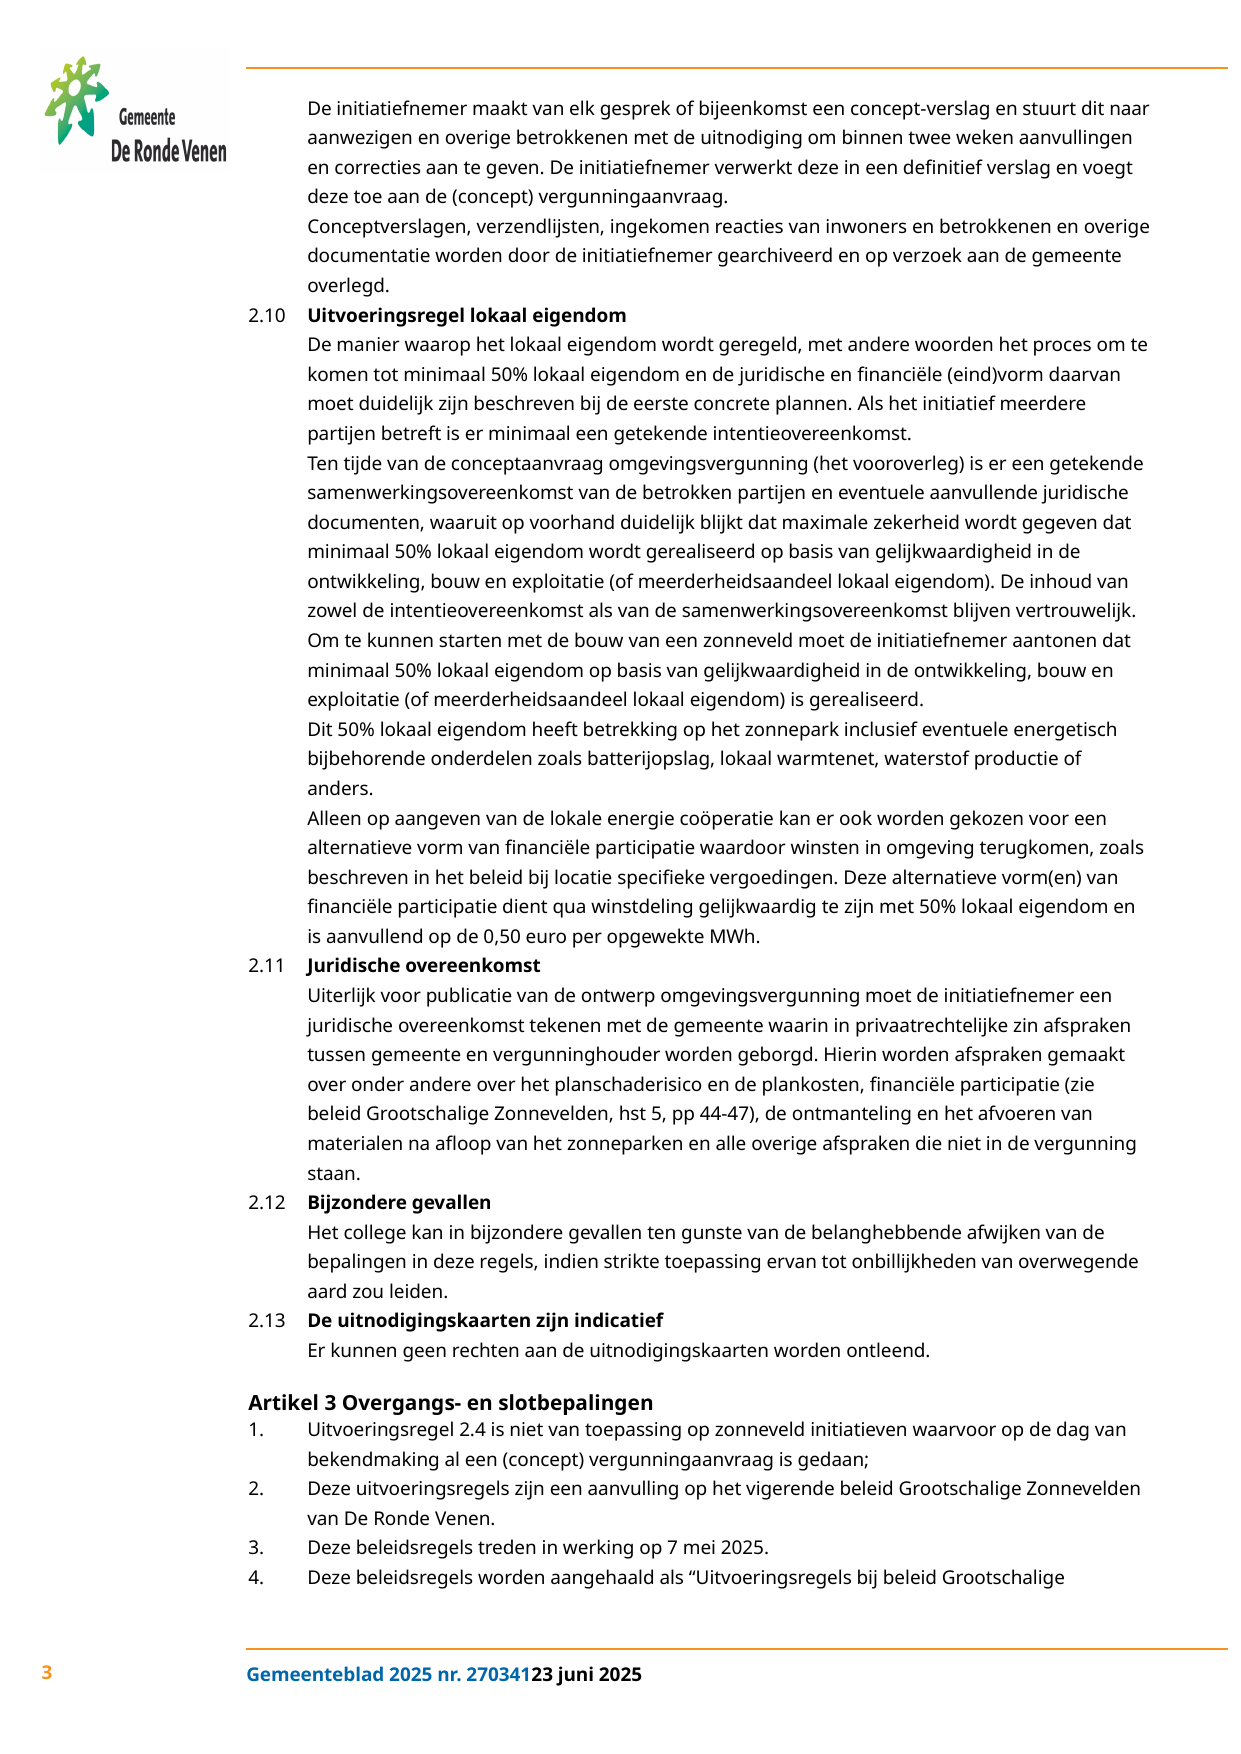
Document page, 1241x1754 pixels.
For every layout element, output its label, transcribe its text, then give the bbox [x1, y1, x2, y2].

list Er kunnen geen rechten aan de uitnodigingskaarten worden ontleend. [248, 1337, 1152, 1363]
list Alleen op aangeven van de lokale energie coöperatie kan er ook worden gekozen voor een alternatieve vorm van financiële participatie waardoor winsten in omgeving terugkomen, zoals beschreven in het beleid bij locatie specifieke vergoedingen. Deze alternatieve vorm(en) van financiële participatie dient qua winstdeling gelijkwaardig te zijn met 50% lokaal eigendom en is aanvullend op de 0,50 euro per opgewekte MWh. [248, 805, 1152, 949]
list Uitvoeringsregel 2.4 is niet van toepassing op zonneveld initiatieven waarvoor op de dag van bekendmaking al een (concept) vergunningaanvraag is gedaan; [248, 1416, 1152, 1471]
picture [41, 47, 231, 172]
list De initiatiefnemer maakt van elk gesprek of bijeenkomst een concept-verslag en stuurt dit naar aanwezigen en overige betrokkenen met de uitnodiging om binnen twee weken aanvullingen en correcties aan te geven. De initiatiefnemer verwerkt deze in een definitief verslag en voegt deze toe aan de (concept) vergunningaanvraag. [248, 95, 1152, 209]
list Het college kan in bijzondere gevallen ten gunste van de belanghebbende afwijken van de bepalingen in deze regels, indien strikte toepassing ervan tot onbillijkheden van overwegende aard zou leiden. [248, 1219, 1152, 1304]
list Ten tijde van de conceptaanvraag omgevingsvergunning (het vooroverleg) is er een getekende samenwerkingsovereenkomst van de betrokken partijen en eventuele aanvullende juridische documenten, waaruit op voorhand duidelijk blijkt dat maximale zekerheid wordt gegeven dat minimaal 50% lokaal eigendom wordt gerealiseerd op basis van gelijkwaardigheid in de ontwikkeling, bouw en exploitatie (of meerderheidsaandeel lokaal eigendom). De inhoud van zowel de intentieovereenkomst als van de samenwerkingsovereenkomst blijven vertrouwelijk. [248, 450, 1152, 623]
list Bijzondere gevallen [248, 1189, 1152, 1215]
list Dit 50% lokaal eigendom heeft betrekking op het zonnepark inclusief eventuele energetisch bijbehorende onderdelen zoals batterijopslag, lokaal warmtenet, waterstof productie of anders. [248, 716, 1152, 801]
list De uitnodigingskaarten zijn indicatief [248, 1308, 1152, 1333]
list Om te kunnen starten met de bouw van een zonneveld moet de initiatiefnemer aantonen dat minimaal 50% lokaal eigendom op basis van gelijkwaardigheid in de ontwikkeling, bouw en exploitatie (of meerderheidsaandeel lokaal eigendom) is gerealiseerd. [248, 627, 1152, 712]
list Uiterlijk voor publicatie van de ontwerp omgevingsvergunning moet de initiatiefnemer een juridische overeenkomst tekenen met de gemeente waarin in privaatrechtelijke zin afspraken tussen gemeente en vergunninghouder worden geborgd. Hierin worden afspraken gemaakt over onder andere over het planschaderisico en de plankosten, financiële participatie (zie beleid Grootschalige Zonnevelden, hst 5, pp 44-47), de ontmanteling en het afvoeren van materialen na afloop van het zonneparken en alle overige afspraken die niet in de vergunning staan. [248, 982, 1152, 1186]
list Conceptverslagen, verzendlijsten, ingekomen reacties van inwoners en betrokkenen en overige documentatie worden door de initiatiefnemer gearchiveerd en op verzoek aan de gemeente overlegd. [248, 213, 1152, 298]
text Artikel 3 Overgangs- en slotbepalingen [248, 1388, 1152, 1416]
list Uitvoeringsregel lokaal eigendom [248, 302, 1152, 328]
list Deze beleidsregels worden aangehaald als “Uitvoeringsregels bij beleid Grootschalige [248, 1564, 1152, 1590]
list Deze uitvoeringsregels zijn een aanvulling op het vigerende beleid Grootschalige Zonnevelden van De Ronde Venen. [248, 1475, 1152, 1531]
list Deze beleidsregels treden in werking op 7 mei 2025. [248, 1534, 1152, 1560]
list Juridische overeenkomst [248, 953, 1152, 978]
list De manier waarop het lokaal eigendom wordt geregeld, met andere woorden het proces om te komen tot minimaal 50% lokaal eigendom en de juridische en financiële (eind)vorm daarvan moet duidelijk zijn beschreven bij de eerste concrete plannen. Als het initiatief meerdere partijen betreft is er minimaal een getekende intentieovereenkomst. [248, 331, 1152, 446]
